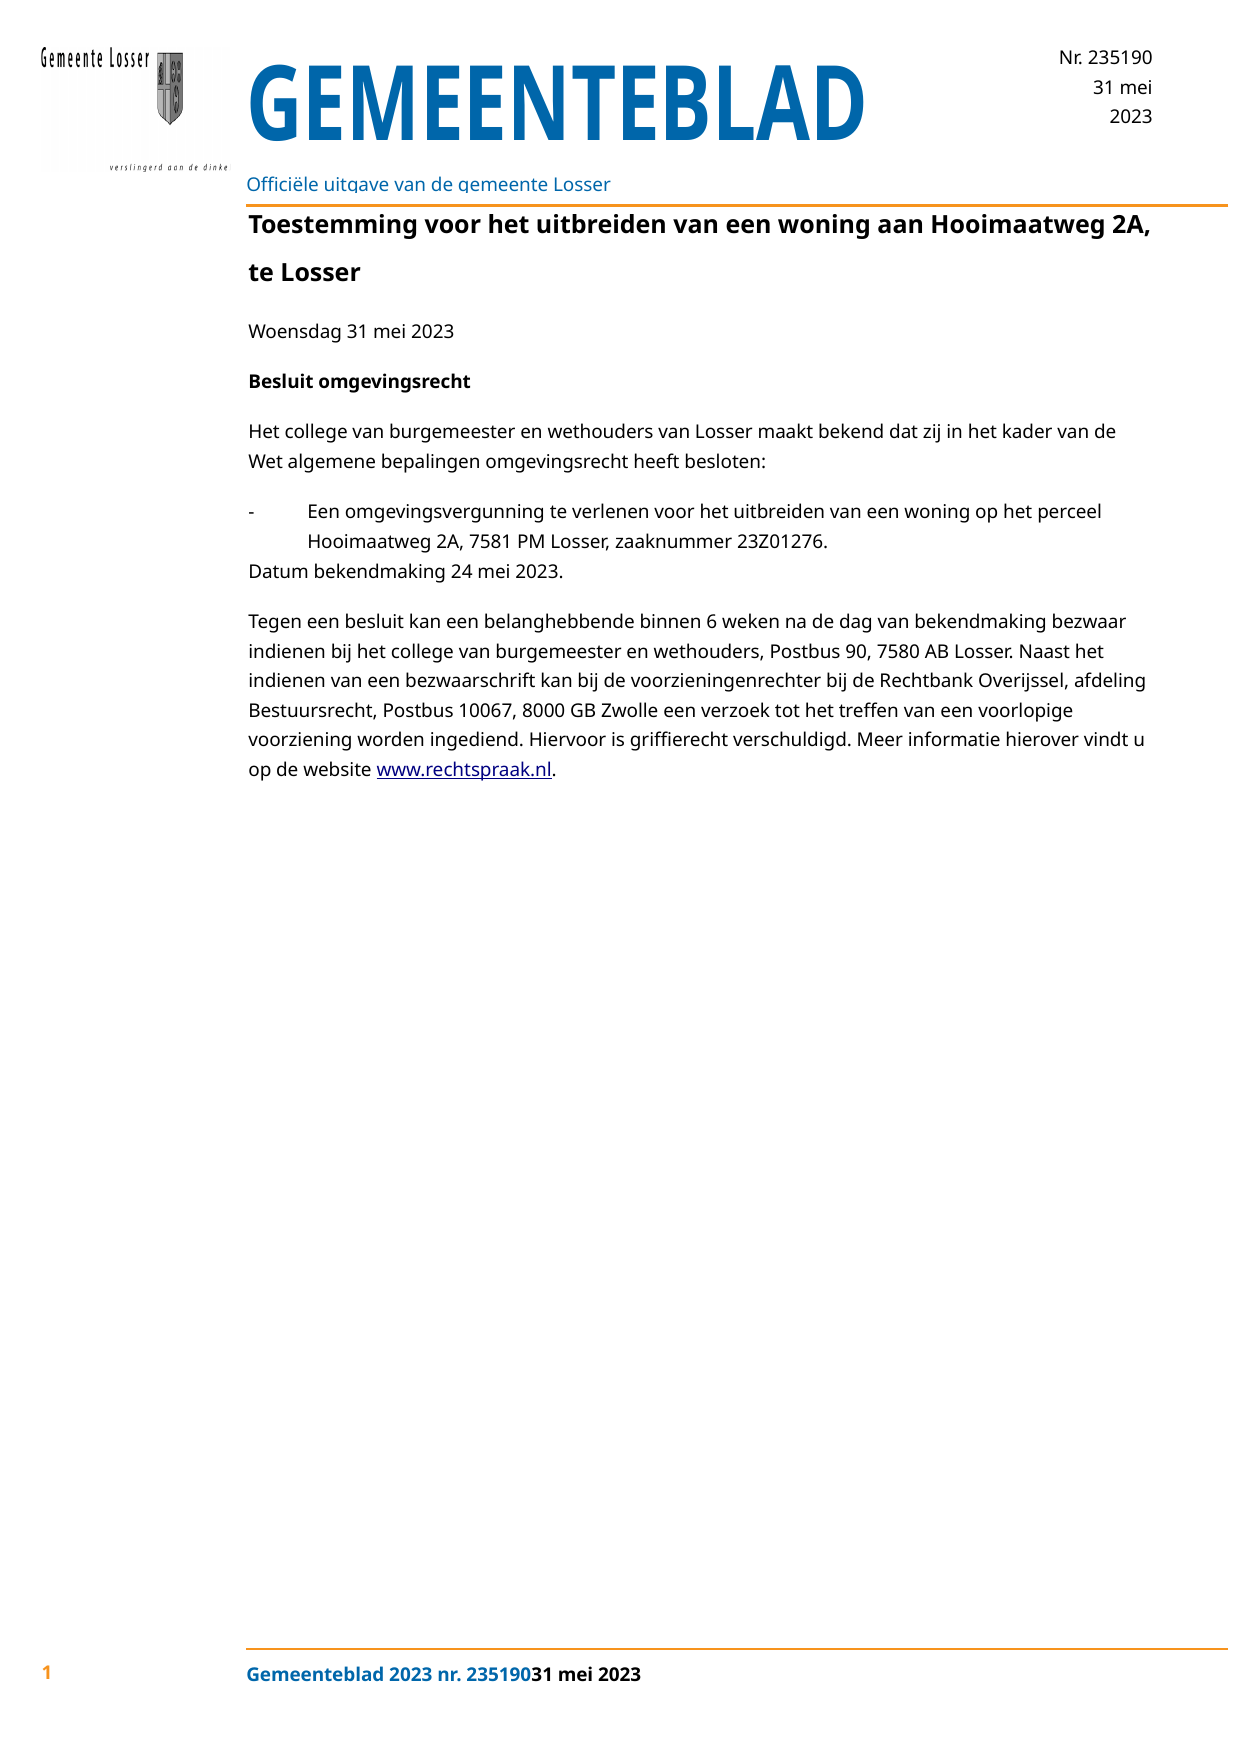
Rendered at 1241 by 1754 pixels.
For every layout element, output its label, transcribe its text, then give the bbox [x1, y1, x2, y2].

text Tegen een besluit kan een belanghebbende binnen 6 weken na de dag van bekendmaking bezwaar indienen bij het college van burgemeester en wethouders, Postbus 90, 7580 AB Losser. Naast het indienen van een bezwaarschrift kan bij de voorzieningenrechter bij de Rechtbank Overijssel, afdeling Bestuursrecht, Postbus 10067, 8000 GB Zwolle een verzoek tot het treffen van een voorlopige voorziening worden ingediend. Hiervoor is griffierecht verschuldigd. Meer informatie hierover vindt u op de website www.rechtspraak.nl. [248, 608, 1152, 782]
text Datum bekendmaking 24 mei 2023. [248, 558, 1152, 584]
text Het college van burgemeester en wethouders van Losser maakt bekend dat zij in het kader van de Wet algemene bepalingen omgevingsrecht heeft besloten: [248, 419, 1152, 474]
text Toestemming voor het uitbreiden van een woning aan Hooimaatweg 2A, te Losser [248, 207, 1152, 288]
list Een omgevingsvergunning te verlenen voor het uitbreiden van een woning op het perceel Hooimaatweg 2A, 7581 PM Losser, zaaknummer 23Z01276. [248, 499, 1152, 554]
text Besluit omgevingsrecht [248, 368, 1152, 394]
picture [41, 47, 231, 172]
text Woensdag 31 mei 2023 [248, 318, 1152, 344]
